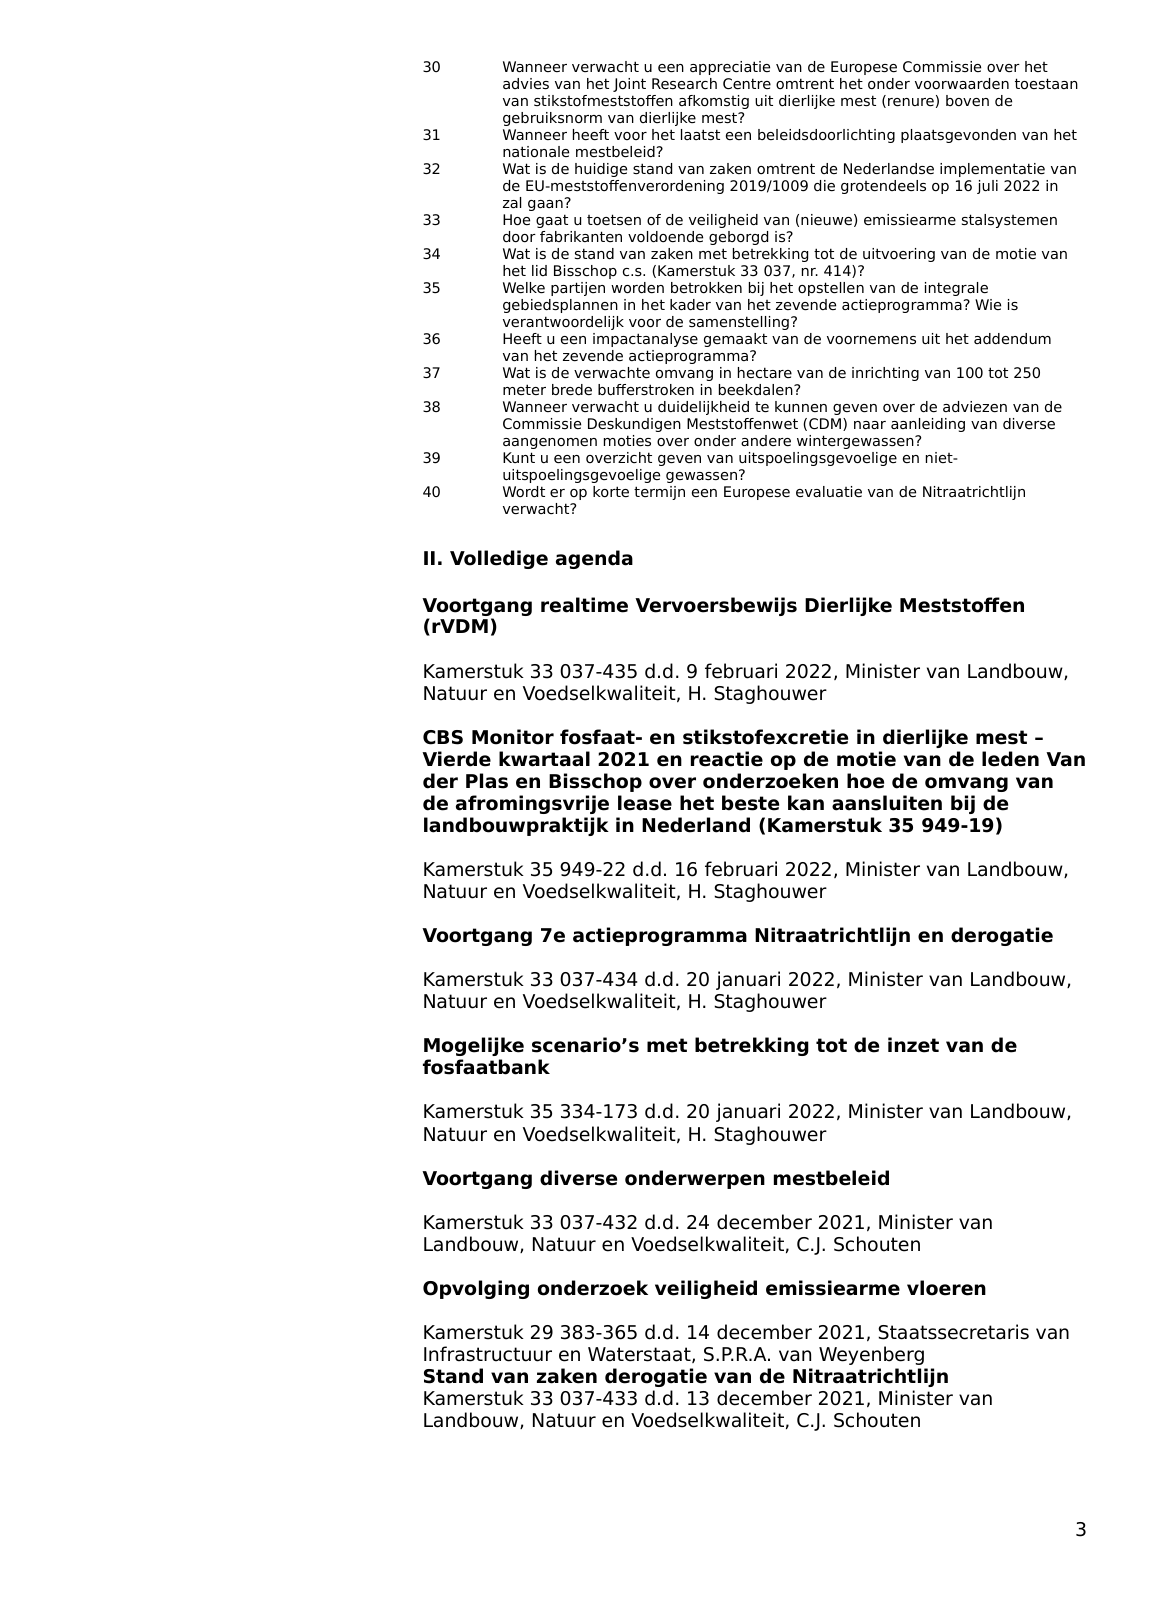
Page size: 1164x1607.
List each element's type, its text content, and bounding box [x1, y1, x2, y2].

table_cell 40 [422, 484, 496, 517]
subtitle Voortgang realtime Vervoersbewijs Dierlijke Meststoffen (rVDM) [422, 594, 1087, 638]
table_cell Kunt u een overzicht geven van uitspoelingsgevoelige en niet-uitspoelingsgevoelige gewassen? [496, 450, 1087, 483]
table_cell Wat is de verwachte omvang in hectare van de inrichting van 100 tot 250 meter brede bufferstroken in beekdalen? [496, 365, 1087, 399]
text Kamerstuk 33 037-433 d.d. 13 december 2021, Minister van Landbouw, Natuur en Voedselkwaliteit, C.J. Schouten [422, 1388, 1087, 1432]
table_cell Wat is de huidige stand van zaken omtrent de Nederlandse implementatie van de EU-meststoffenverordening 2019/1009 die grotendeels op 16 juli 2022 in zal gaan? [496, 161, 1087, 212]
table_cell 35 [422, 280, 496, 331]
table_cell 33 [422, 212, 496, 246]
table_cell 34 [422, 246, 496, 280]
table_cell Wat is de stand van zaken met betrekking tot de uitvoering van de motie van het lid Bisschop c.s. (Kamerstuk 33 037, nr. 414)? [496, 246, 1087, 280]
table_cell 39 [422, 450, 496, 483]
table_cell Welke partijen worden betrokken bij het opstellen van de integrale gebiedsplannen in het kader van het zevende actieprogramma? Wie is verantwoordelijk voor de samenstelling? [496, 280, 1087, 331]
text Stand van zaken derogatie van de Nitraatrichtlijn [422, 1366, 1087, 1388]
table_cell Heeft u een impactanalyse gemaakt van de voornemens uit het addendum van het zevende actieprogramma? [496, 331, 1087, 365]
subtitle II. Volledige agenda [422, 547, 1087, 569]
subtitle Voortgang 7e actieprogramma Nitraatrichtlijn en derogatie [422, 925, 1087, 947]
table_cell Hoe gaat u toetsen of de veiligheid van (nieuwe) emissiearme stalsystemen door fabrikanten voldoende geborgd is? [496, 212, 1087, 246]
table_cell 30 [422, 59, 496, 127]
text Kamerstuk 33 037-432 d.d. 24 december 2021, Minister van Landbouw, Natuur en Voedselkwaliteit, C.J. Schouten [422, 1212, 1087, 1256]
text Kamerstuk 35 949-22 d.d. 16 februari 2022, Minister van Landbouw, Natuur en Voedselkwaliteit, H. Staghouwer [422, 859, 1087, 903]
text Kamerstuk 29 383-365 d.d. 14 december 2021, Staatssecretaris van Infrastructuur en Waterstaat, S.P.R.A. van Weyenberg [422, 1322, 1087, 1366]
table_cell Wanneer verwacht u duidelijkheid te kunnen geven over de adviezen van de Commissie Deskundigen Meststoffenwet (CDM) naar aanleiding van diverse aangenomen moties over onder andere wintergewassen? [496, 399, 1087, 449]
text Kamerstuk 33 037-435 d.d. 9 februari 2022, Minister van Landbouw, Natuur en Voedselkwaliteit, H. Staghouwer [422, 661, 1087, 704]
table_cell 32 [422, 161, 496, 212]
subtitle Opvolging onderzoek veiligheid emissiearme vloeren [422, 1278, 1087, 1300]
table_cell 38 [422, 399, 496, 449]
table_cell Wordt er op korte termijn een Europese evaluatie van de Nitraatrichtlijn verwacht? [496, 484, 1087, 517]
table_cell 37 [422, 365, 496, 399]
table_cell Wanneer heeft voor het laatst een beleidsdoorlichting plaatsgevonden van het nationale mestbeleid? [496, 127, 1087, 161]
text Kamerstuk 35 334-173 d.d. 20 januari 2022, Minister van Landbouw, Natuur en Voedselkwaliteit, H. Staghouwer [422, 1101, 1087, 1145]
subtitle CBS Monitor fosfaat- en stikstofexcretie in dierlijke mest – Vierde kwartaal 2021 en reactie op de motie van de leden Van der Plas en Bisschop over onderzoeken hoe de omvang van de afromingsvrije lease het beste kan aansluiten bij de landbouwpraktijk in Nederland (Kamerstuk 35 949-19) [422, 727, 1087, 837]
subtitle Voortgang diverse onderwerpen mestbeleid [422, 1168, 1087, 1189]
table_cell 36 [422, 331, 496, 365]
table_cell Wanneer verwacht u een appreciatie van de Europese Commissie over het advies van het Joint Research Centre omtrent het onder voorwaarden toestaan van stikstofmeststoffen afkomstig uit dierlijke mest (renure) boven de gebruiksnorm van dierlijke mest? [496, 59, 1087, 127]
subtitle Mogelijke scenario’s met betrekking tot de inzet van de fosfaatbank [422, 1035, 1087, 1079]
text Kamerstuk 33 037-434 d.d. 20 januari 2022, Minister van Landbouw, Natuur en Voedselkwaliteit, H. Staghouwer [422, 969, 1087, 1013]
table_cell 31 [422, 127, 496, 161]
